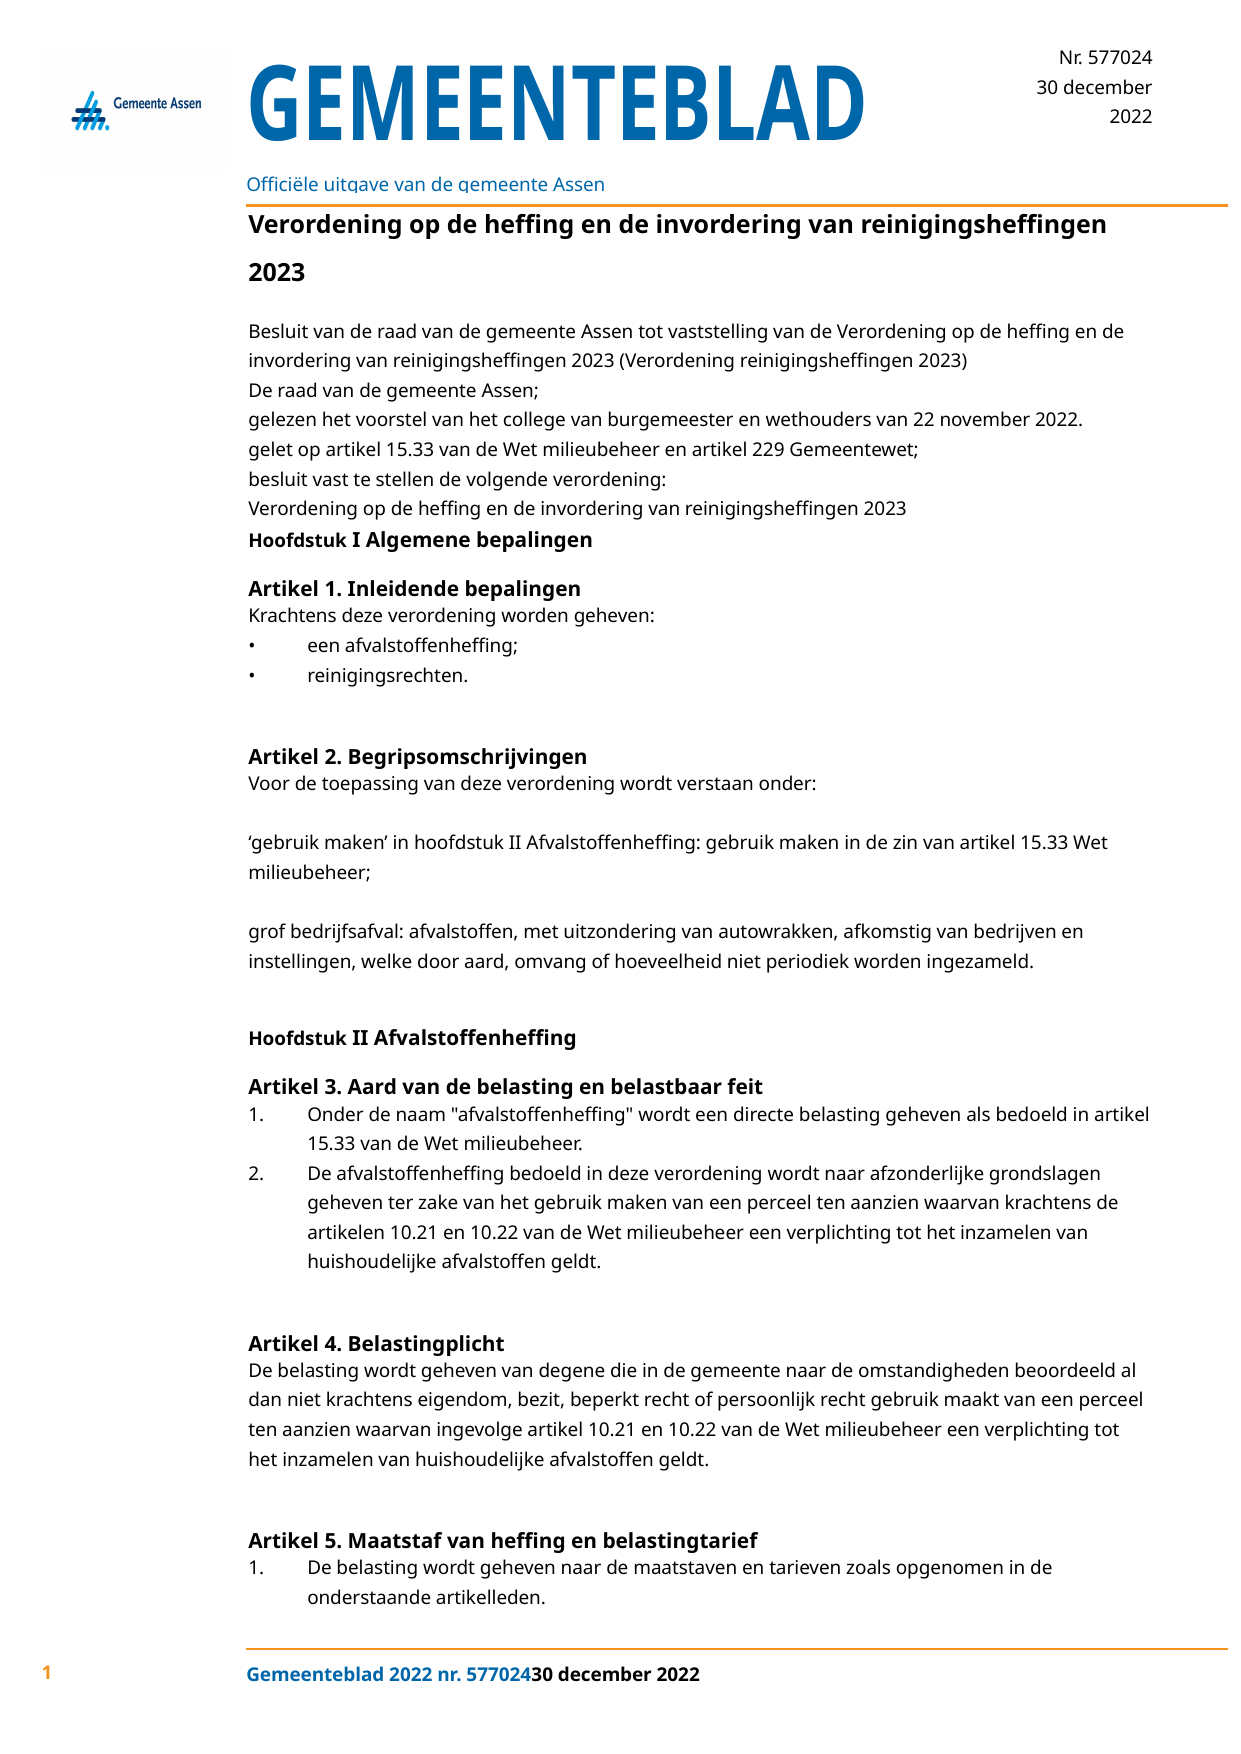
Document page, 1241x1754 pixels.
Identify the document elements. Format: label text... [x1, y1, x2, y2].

text Artikel 1. Inleidende bepalingen [248, 574, 1152, 603]
text De raad van de gemeente Assen; [248, 377, 1152, 403]
text Artikel 5. Maatstaf van heffing en belastingtarief [248, 1526, 1152, 1554]
text Krachtens deze verordening worden geheven: [248, 603, 1152, 628]
text Verordening op de heffing en de invordering van reinigingsheffingen 2023 [248, 495, 1152, 521]
list een afvalstoffenheffing; [248, 632, 1152, 658]
list De afvalstoffenheffing bedoeld in deze verordening wordt naar afzonderlijke grondslagen geheven ter zake van het gebruik maken van een perceel ten aanzien waarvan krachtens de artikelen 10.21 en 10.22 van de Wet milieubeheer een verplichting tot het inzamelen van huishoudelijke afvalstoffen geldt. [248, 1160, 1152, 1274]
list Onder de naam "afvalstoffenheffing" wordt een directe belasting geheven als bedoeld in artikel 15.33 van de Wet milieubeheer. [248, 1101, 1152, 1156]
text Artikel 2. Begripsomschrijvingen [248, 742, 1152, 770]
list De belasting wordt geheven naar de maatstaven en tarieven zoals opgenomen in de onderstaande artikelleden. [248, 1554, 1152, 1609]
text Verordening op de heffing en de invordering van reinigingsheffingen 2023 [248, 207, 1152, 288]
text Voor de toepassing van deze verordening wordt verstaan onder: [248, 770, 1152, 796]
text grof bedrijfsafval: afvalstoffen, met uitzondering van autowrakken, afkomstig van bedrijven en instellingen, welke door aard, omvang of hoeveelheid niet periodiek worden ingezameld. [248, 918, 1152, 973]
text ‘gebruik maken’ in hoofdstuk II Afvalstoffenheffing: gebruik maken in de zin van artikel 15.33 Wet milieubeheer; [248, 829, 1152, 885]
text Hoofdstuk II Afvalstoffenheffing [248, 1023, 1152, 1051]
text Artikel 3. Aard van de belasting en belastbaar feit [248, 1072, 1152, 1101]
text besluit vast te stellen de volgende verordening: [248, 466, 1152, 492]
text Hoofdstuk I Algemene bepalingen [248, 525, 1152, 553]
picture [41, 47, 231, 172]
text gelezen het voorstel van het college van burgemeester en wethouders van 22 november 2022. [248, 407, 1152, 432]
text Artikel 4. Belastingplicht [248, 1329, 1152, 1357]
text Besluit van de raad van de gemeente Assen tot vaststelling van de Verordening op de heffing en de invordering van reinigingsheffingen 2023 (Verordening reinigingsheffingen 2023) [248, 318, 1152, 373]
text De belasting wordt geheven van degene die in de gemeente naar de omstandigheden beoordeeld al dan niet krachtens eigendom, bezit, beperkt recht of persoonlijk recht gebruik maakt van een perceel ten aanzien waarvan ingevolge artikel 10.21 en 10.22 van de Wet milieubeheer een verplichting tot het inzamelen van huishoudelijke afvalstoffen geldt. [248, 1357, 1152, 1472]
list reinigingsrechten. [248, 662, 1152, 688]
text gelet op artikel 15.33 van de Wet milieubeheer en artikel 229 Gemeentewet; [248, 436, 1152, 462]
